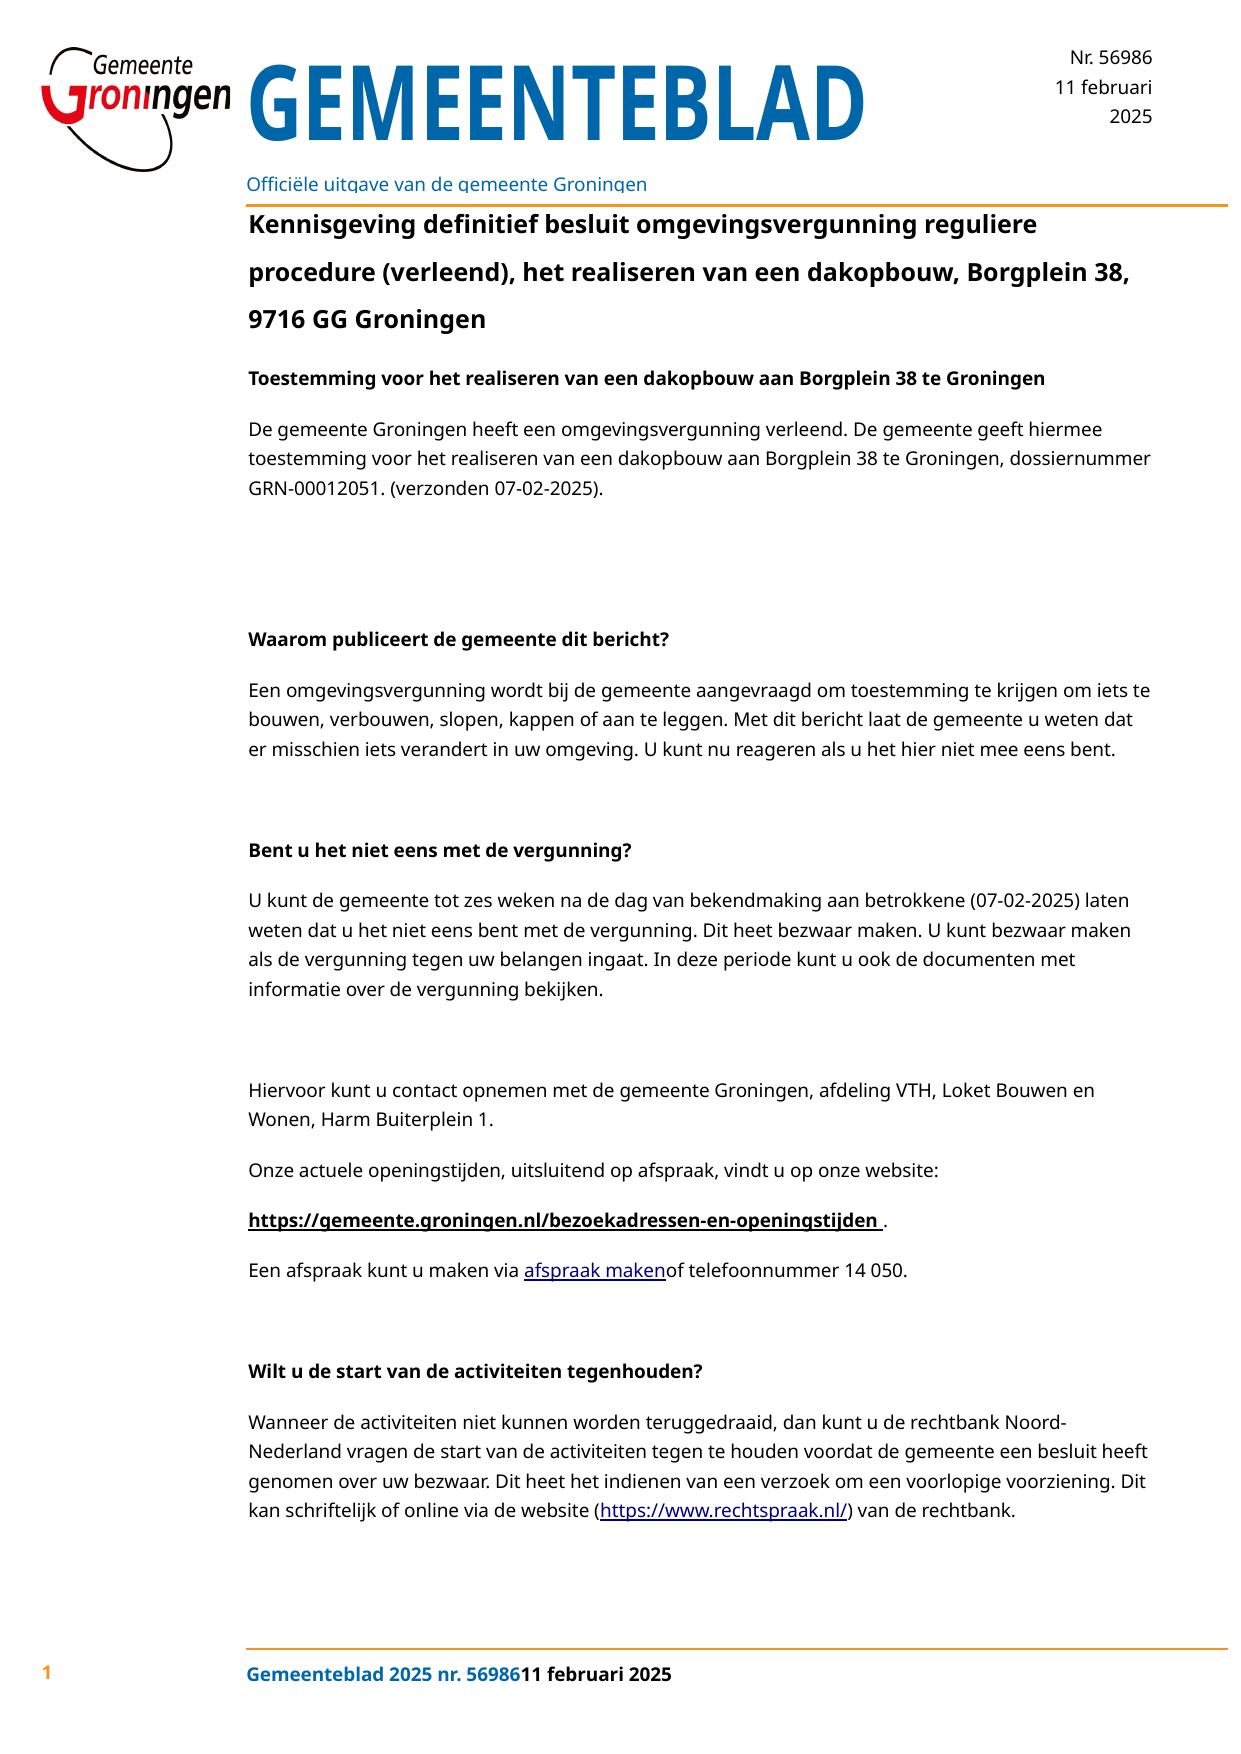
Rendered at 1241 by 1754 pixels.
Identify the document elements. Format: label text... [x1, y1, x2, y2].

text Bent u het niet eens met de vergunning? [248, 837, 1152, 862]
text Wilt u de start van de activiteiten tegenhouden? [248, 1358, 1152, 1384]
text Kennisgeving definitief besluit omgevingsvergunning reguliere procedure (verleend), het realiseren van een dakopbouw, Borgplein 38, 9716 GG Groningen [248, 207, 1152, 336]
text De gemeente Groningen heeft een omgevingsvergunning verleend. De gemeente geeft hiermee toestemming voor het realiseren van een dakopbouw aan Borgplein 38 te Groningen, dossiernummer GRN-00012051. (verzonden 07-02-2025). [248, 416, 1152, 501]
text Wanneer de activiteiten niet kunnen worden teruggedraaid, dan kunt u de rechtbank Noord-Nederland vragen de start van de activiteiten tegen te houden voordat de gemeente een besluit heeft genomen over uw bezwaar. Dit heet het indienen van een verzoek om een voorlopige voorziening. Dit kan schriftelijk of online via de website (https://www.rechtspraak.nl/) van de rechtbank. [248, 1409, 1152, 1523]
text U kunt de gemeente tot zes weken na de dag van bekendmaking aan betrokkene (07-02-2025) laten weten dat u het niet eens bent met de vergunning. Dit heet bezwaar maken. U kunt bezwaar maken als de vergunning tegen uw belangen ingaat. In deze periode kunt u ook de documenten met informatie over de vergunning bekijken. [248, 887, 1152, 1002]
text Onze actuele openingstijden, uitsluitend op afspraak, vindt u op onze website: [248, 1157, 1152, 1182]
text https://gemeente.groningen.nl/bezoekadressen-en-openingstijden . [248, 1207, 1152, 1233]
picture [41, 47, 231, 172]
text Toestemming voor het realiseren van een dakopbouw aan Borgplein 38 te Groningen [248, 366, 1152, 391]
text Hiervoor kunt u contact opnemen met de gemeente Groningen, afdeling VTH, Loket Bouwen en Wonen, Harm Buiterplein 1. [248, 1077, 1152, 1132]
text Een afspraak kunt u maken via afspraak makenof telefoonnummer 14 050. [248, 1258, 1152, 1283]
text Een omgevingsvergunning wordt bij de gemeente aangevraagd om toestemming te krijgen om iets te bouwen, verbouwen, slopen, kappen of aan te leggen. Met dit bericht laat de gemeente u weten dat er misschien iets verandert in uw omgeving. U kunt nu reageren als u het hier niet mee eens bent. [248, 677, 1152, 762]
text Waarom publiceert de gemeente dit bericht? [248, 626, 1152, 652]
